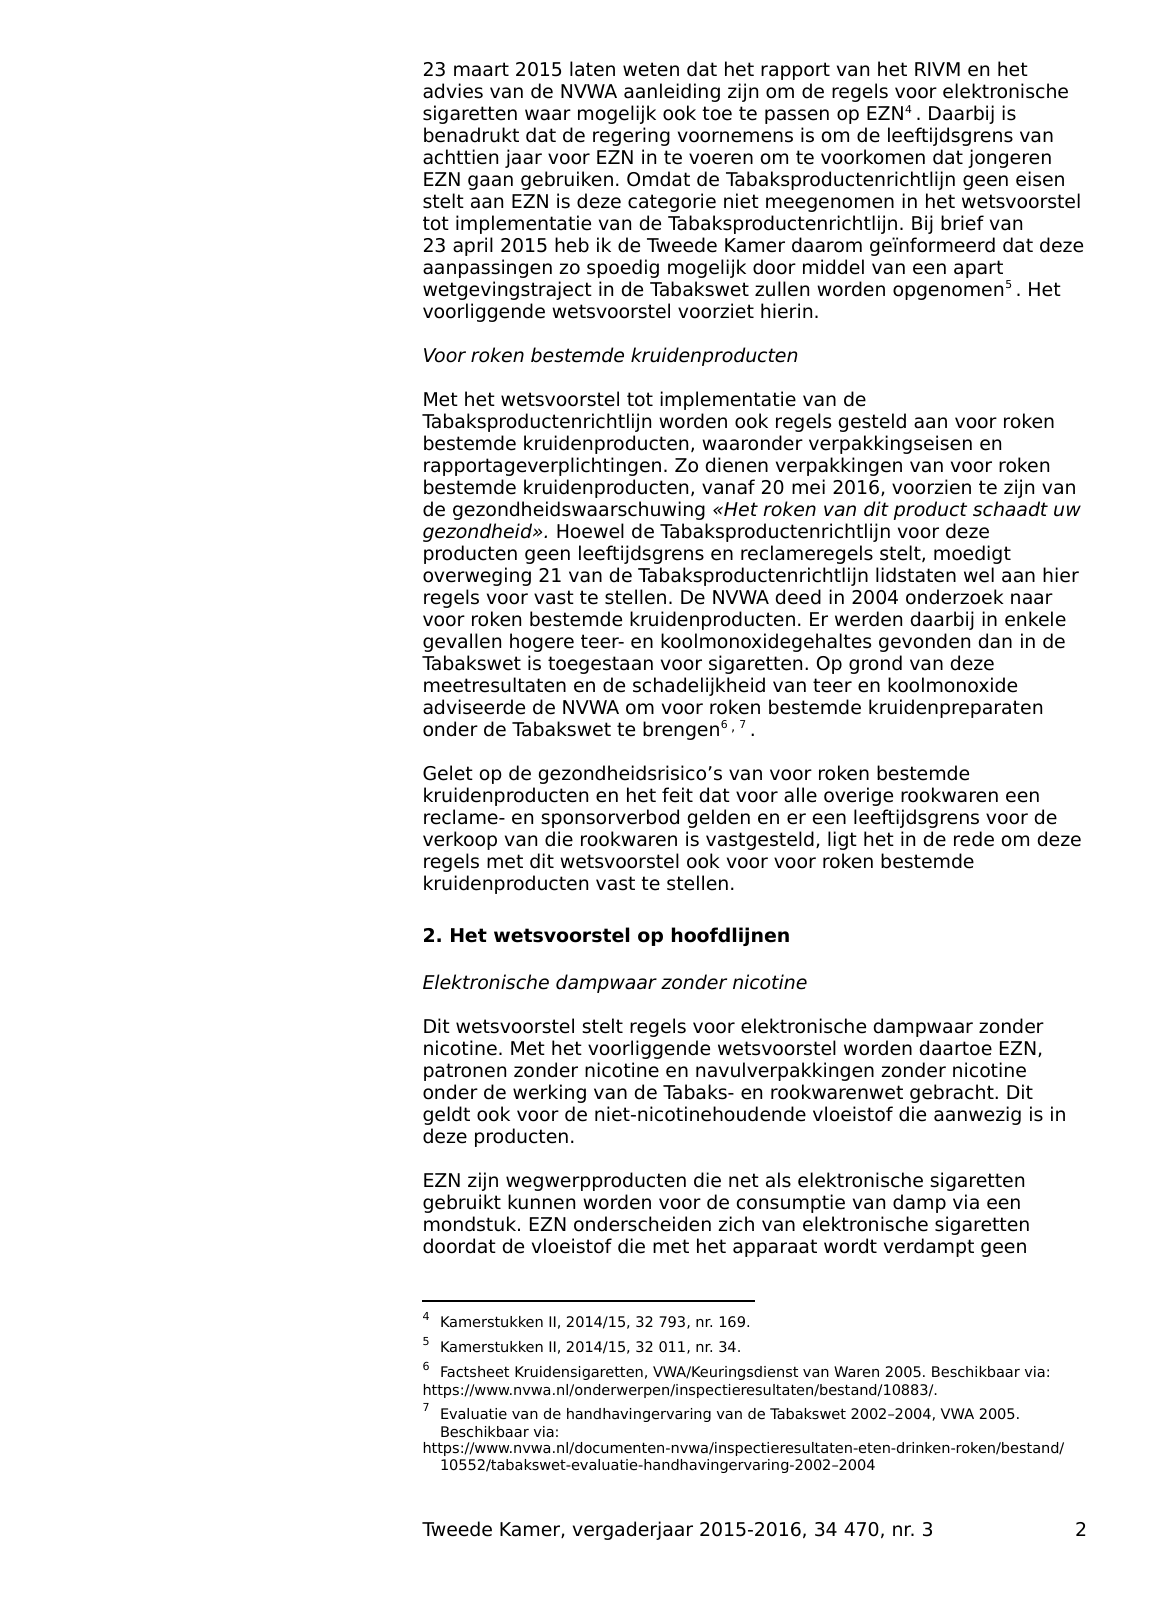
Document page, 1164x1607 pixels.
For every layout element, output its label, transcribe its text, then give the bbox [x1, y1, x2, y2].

text https://www.nvwa.nl/documenten-nvwa/inspectieresultaten-eten-drinken-roken/bestand/10552/tabakswet-evaluatie-handhavingervaring-2002–2004 [422, 1441, 1087, 1474]
text Kamerstukken II, 2014/15, 32 011, nr. 34. [422, 1335, 1087, 1357]
text 23 maart 2015 laten weten dat het rapport van het RIVM en het advies van de NVWA aanleiding zijn om de regels voor elektronische sigaretten waar mogelijk ook toe te passen op EZN. Daarbij is benadrukt dat de regering voornemens is om de leeftijdsgrens van achttien jaar voor EZN in te voeren om te voorkomen dat jongeren EZN gaan gebruiken. Omdat de Tabaksproductenrichtlijn geen eisen stelt aan EZN is deze categorie niet meegenomen in het wetsvoorstel tot implementatie van de Tabaksproductenrichtlijn. Bij brief van 23 april 2015 heb ik de Tweede Kamer daarom geïnformeerd dat deze aanpassingen zo spoedig mogelijk door middel van een apart wetgevingstraject in de Tabakswet zullen worden opgenomen. Het voorliggende wetsvoorstel voorziet hierin. [422, 59, 1087, 323]
subtitle 2. Het wetsvoorstel op hoofdlijnen [422, 925, 1087, 947]
text Factsheet Kruidensigaretten, VWA/Keuringsdienst van Waren 2005. Beschikbaar via: [422, 1360, 1087, 1382]
text Dit wetsvoorstel stelt regels voor elektronische dampwaar zonder nicotine. Met het voorliggende wetsvoorstel worden daartoe EZN, patronen zonder nicotine en navulverpakkingen zonder nicotine onder de werking van de Tabaks- en rookwarenwet gebracht. Dit geldt ook voor de niet-nicotinehoudende vloeistof die aanwezig is in deze producten. [422, 1016, 1087, 1148]
subtitle Voor roken bestemde kruidenproducten [422, 345, 1087, 367]
text EZN zijn wegwerpproducten die net als elektronische sigaretten gebruikt kunnen worden voor de consumptie van damp via een mondstuk. EZN onderscheiden zich van elektronische sigaretten doordat de vloeistof die met het apparaat wordt verdampt geen [422, 1170, 1087, 1258]
text https://www.nvwa.nl/onderwerpen/inspectieresultaten/bestand/10883/. [422, 1382, 1087, 1399]
text Gelet op de gezondheidsrisico’s van voor roken bestemde kruidenproducten en het feit dat voor alle overige rookwaren een reclame- en sponsorverbod gelden en er een leeftijdsgrens voor de verkoop van die rookwaren is vastgesteld, ligt het in de rede om deze regels met dit wetsvoorstel ook voor voor roken bestemde kruidenproducten vast te stellen. [422, 763, 1087, 895]
text Met het wetsvoorstel tot implementatie van de Tabaksproductenrichtlijn worden ook regels gesteld aan voor roken bestemde kruidenproducten, waaronder verpakkingseisen en rapportageverplichtingen. Zo dienen verpakkingen van voor roken bestemde kruidenproducten, vanaf 20 mei 2016, voorzien te zijn van de gezondheidswaarschuwing «Het roken van dit product schaadt uw gezondheid». Hoewel de Tabaksproductenrichtlijn voor deze producten geen leeftijdsgrens en reclameregels stelt, moedigt overweging 21 van de Tabaksproductenrichtlijn lidstaten wel aan hier regels voor vast te stellen. De NVWA deed in 2004 onderzoek naar voor roken bestemde kruidenproducten. Er werden daarbij in enkele gevallen hogere teer- en koolmonoxidegehaltes gevonden dan in de Tabakswet is toegestaan voor sigaretten. Op grond van deze meetresultaten en de schadelijkheid van teer en koolmonoxide adviseerde de NVWA om voor roken bestemde kruidenpreparaten onder de Tabakswet te brengen, . [422, 389, 1087, 741]
text Kamerstukken II, 2014/15, 32 793, nr. 169. [422, 1310, 1087, 1332]
text Evaluatie van de handhavingervaring van de Tabakswet 2002–2004, VWA 2005. Beschikbaar via: [422, 1402, 1087, 1441]
subtitle Elektronische dampwaar zonder nicotine [422, 972, 1087, 994]
